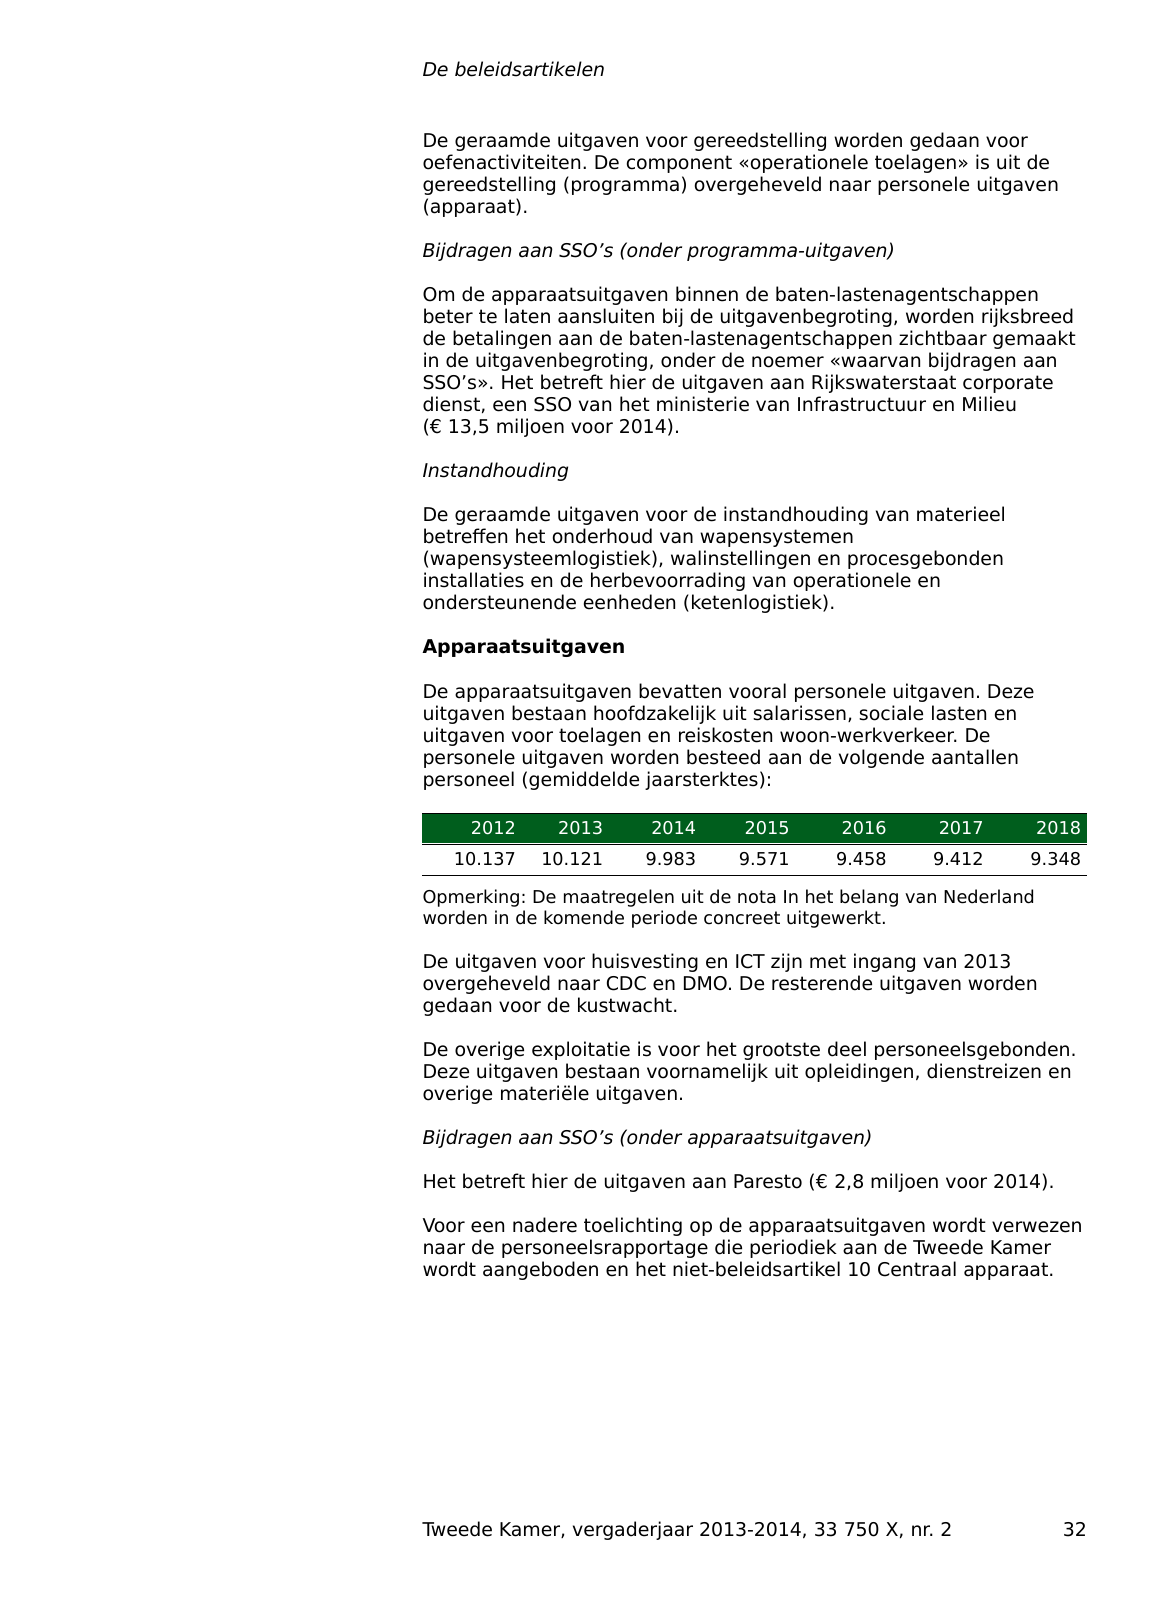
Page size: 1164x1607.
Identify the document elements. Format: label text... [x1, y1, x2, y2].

table_cell 9.983 [609, 845, 702, 874]
table_header 2014 [609, 814, 702, 843]
table_cell 10.137 [422, 845, 516, 874]
subtitle Bijdragen aan SSO’s (onder programma-uitgaven) [422, 240, 1087, 262]
subtitle Instandhouding [422, 460, 1087, 482]
text De overige exploitatie is voor het grootste deel personeelsgebonden. Deze uitgaven bestaan voornamelijk uit opleidingen, dienstreizen en overige materiële uitgaven. [422, 1039, 1087, 1105]
table_cell 9.458 [795, 845, 892, 874]
text Het betreft hier de uitgaven aan Paresto (€ 2,8 miljoen voor 2014). [422, 1171, 1087, 1193]
table_cell 10.121 [516, 845, 609, 874]
table_header 2016 [795, 814, 892, 843]
text De uitgaven voor huisvesting en ICT zijn met ingang van 2013 overgeheveld naar CDC en DMO. De resterende uitgaven worden gedaan voor de kustwacht. [422, 951, 1087, 1017]
table_header 2013 [516, 814, 609, 843]
subtitle Apparaatsuitgaven [422, 636, 1087, 658]
text De geraamde uitgaven voor de instandhouding van materieel betreffen het onderhoud van wapensystemen (wapensysteemlogistiek), walinstellingen en procesgebonden installaties en de herbevoorrading van operationele en ondersteunende eenheden (ketenlogistiek). [422, 504, 1087, 614]
table_cell 9.348 [990, 845, 1087, 874]
table_header 2017 [892, 814, 989, 843]
subtitle Bijdragen aan SSO’s (onder apparaatsuitgaven) [422, 1127, 1087, 1149]
table_cell 9.412 [892, 845, 989, 874]
table_cell Opmerking: De maatregelen uit de nota In het belang van Nederland worden in de komende periode concreet uitgewerkt. [422, 876, 1087, 928]
table_header 2015 [702, 814, 795, 843]
table_header 2018 [990, 814, 1087, 843]
table_cell 9.571 [702, 845, 795, 874]
text Om de apparaatsuitgaven binnen de baten-lastenagentschappen beter te laten aansluiten bij de uitgavenbegroting, worden rijksbreed de betalingen aan de baten-lastenagentschappen zichtbaar gemaakt in de uitgavenbegroting, onder de noemer «waarvan bijdragen aan SSO’s». Het betreft hier de uitgaven aan Rijkswaterstaat corporate dienst, een SSO van het ministerie van Infrastructuur en Milieu (€ 13,5 miljoen voor 2014). [422, 284, 1087, 438]
text Voor een nadere toelichting op de apparaatsuitgaven wordt verwezen naar de personeelsrapportage die periodiek aan de Tweede Kamer wordt aangeboden en het niet-beleidsartikel 10 Centraal apparaat. [422, 1215, 1087, 1281]
text De geraamde uitgaven voor gereedstelling worden gedaan voor oefenactiviteiten. De component «operationele toelagen» is uit de gereedstelling (programma) overgeheveld naar personele uitgaven (apparaat). [422, 130, 1087, 218]
text De apparaatsuitgaven bevatten vooral personele uitgaven. Deze uitgaven bestaan hoofdzakelijk uit salarissen, sociale lasten en uitgaven voor toelagen en reiskosten woon-werkverkeer. De personele uitgaven worden besteed aan de volgende aantallen personeel (gemiddelde jaarsterktes): [422, 681, 1087, 791]
table_header 2012 [422, 814, 516, 843]
